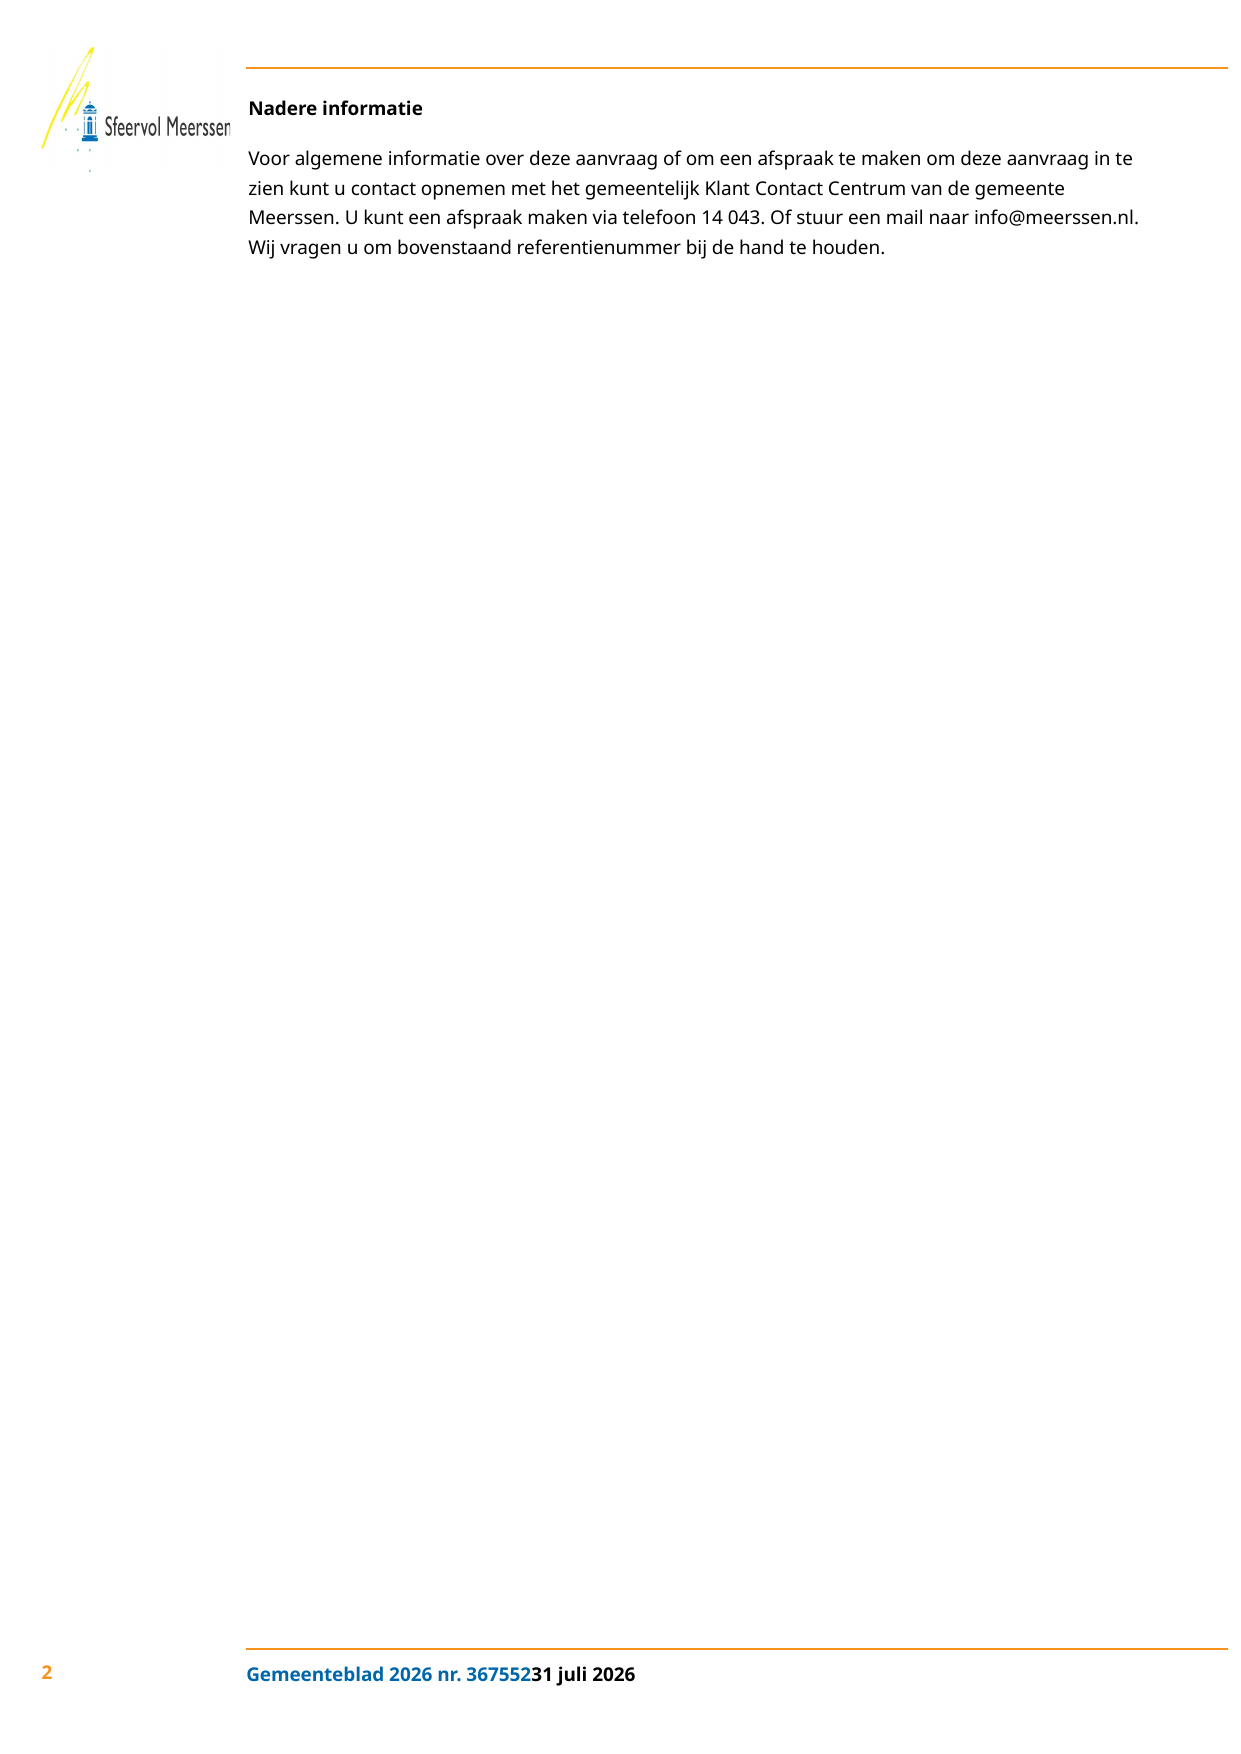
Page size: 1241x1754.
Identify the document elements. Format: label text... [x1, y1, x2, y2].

text Voor algemene informatie over deze aanvraag of om een afspraak te maken om deze aanvraag in te zien kunt u contact opnemen met het gemeentelijk Klant Contact Centrum van de gemeente Meerssen. U kunt een afspraak maken via telefoon 14 043. Of stuur een mail naar info@meerssen.nl. Wij vragen u om bovenstaand referentienummer bij de hand te houden. [248, 145, 1152, 260]
picture [41, 47, 231, 172]
text Nadere informatie [248, 95, 1152, 121]
